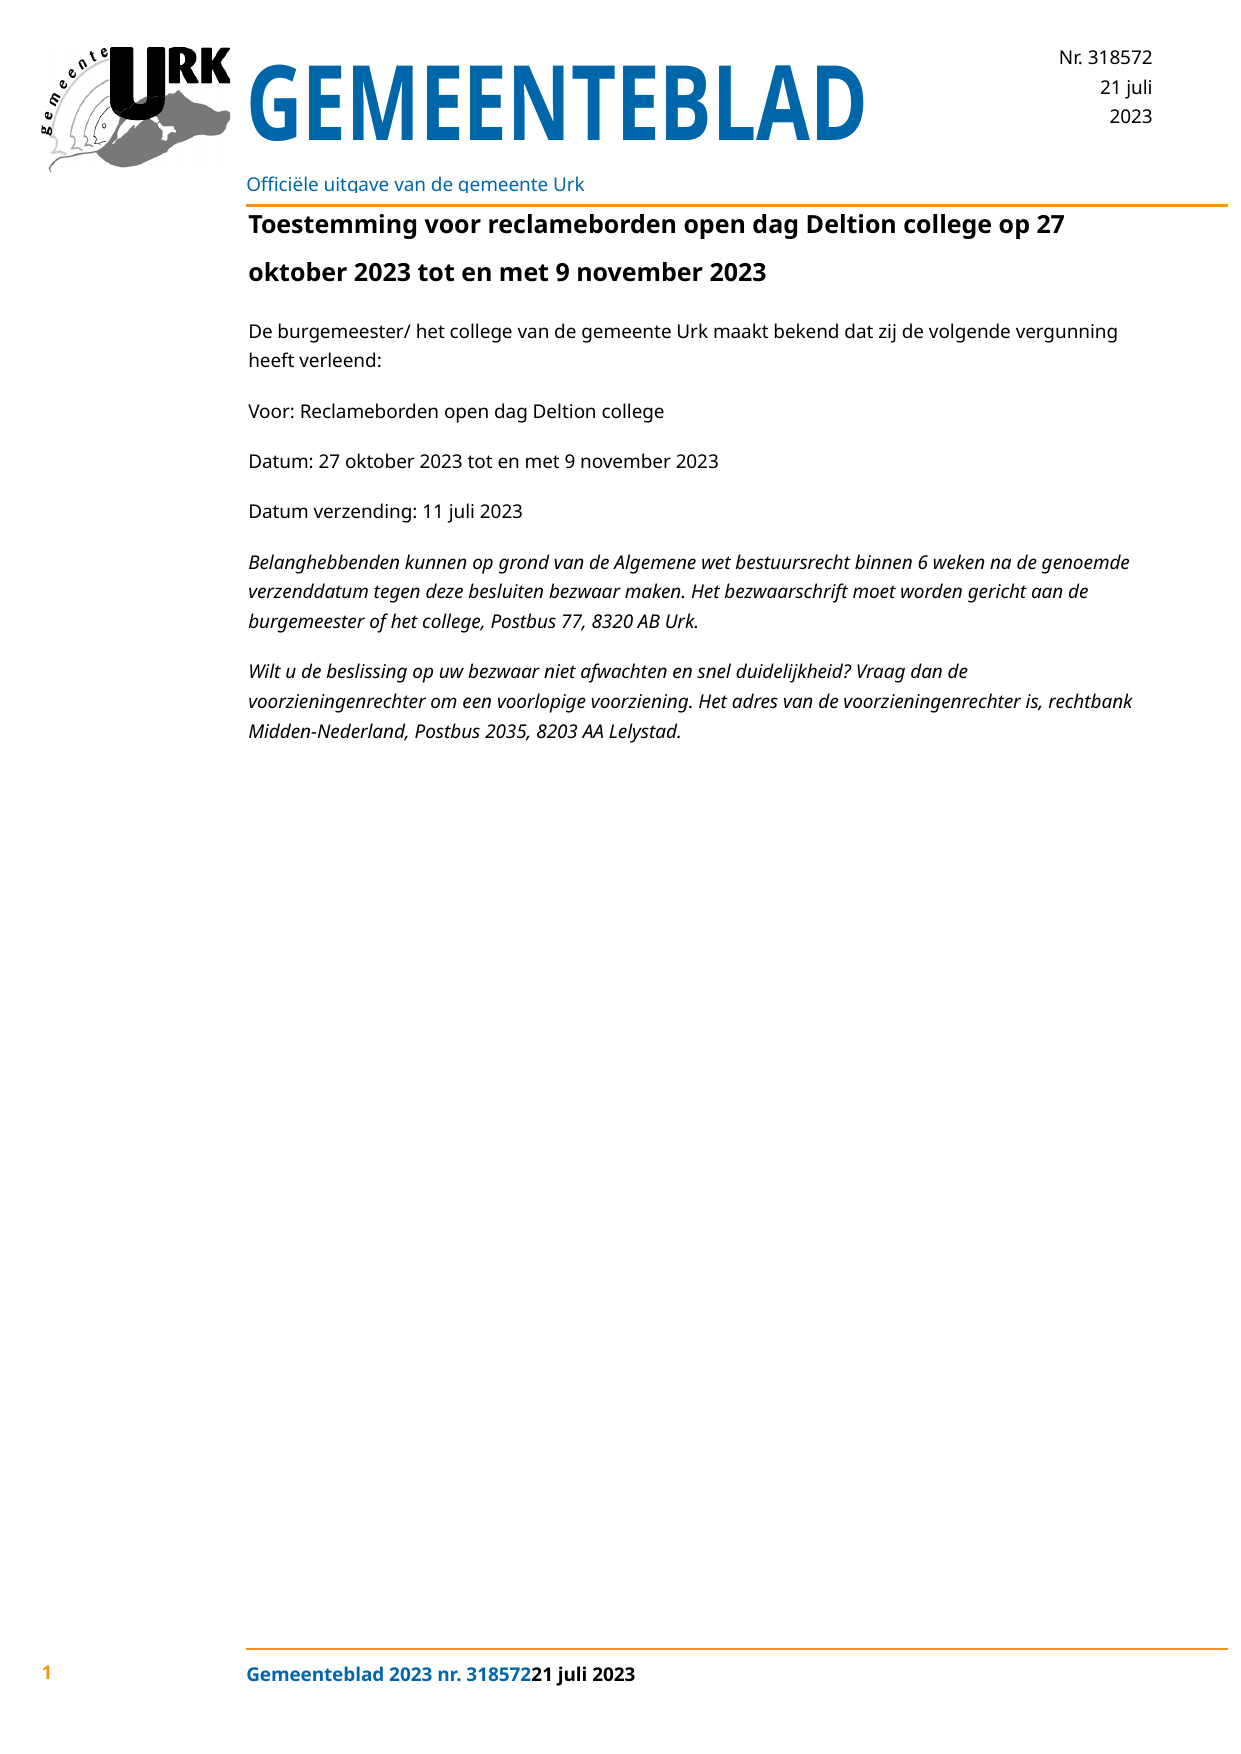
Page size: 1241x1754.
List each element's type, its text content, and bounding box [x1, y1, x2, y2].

text Datum verzending: 11 juli 2023 [248, 499, 1152, 524]
text Datum: 27 oktober 2023 tot en met 9 november 2023 [248, 448, 1152, 474]
text De burgemeester/ het college van de gemeente Urk maakt bekend dat zij de volgende vergunning heeft verleend: [248, 318, 1152, 373]
picture [41, 47, 231, 172]
text Voor: Reclameborden open dag Deltion college [248, 398, 1152, 424]
text Wilt u de beslissing op uw bezwaar niet afwachten en snel duidelijkheid? Vraag dan de voorzieningenrechter om een voorlopige voorziening. Het adres van de voorzieningenrechter is, rechtbank Midden-Nederland, Postbus 2035, 8203 AA Lelystad. [248, 659, 1152, 744]
text Toestemming voor reclameborden open dag Deltion college op 27 oktober 2023 tot en met 9 november 2023 [248, 207, 1152, 288]
text Belanghebbenden kunnen op grond van de Algemene wet bestuursrecht binnen 6 weken na de genoemde verzenddatum tegen deze besluiten bezwaar maken. Het bezwaarschrift moet worden gericht aan de burgemeester of het college, Postbus 77, 8320 AB Urk. [248, 549, 1152, 634]
